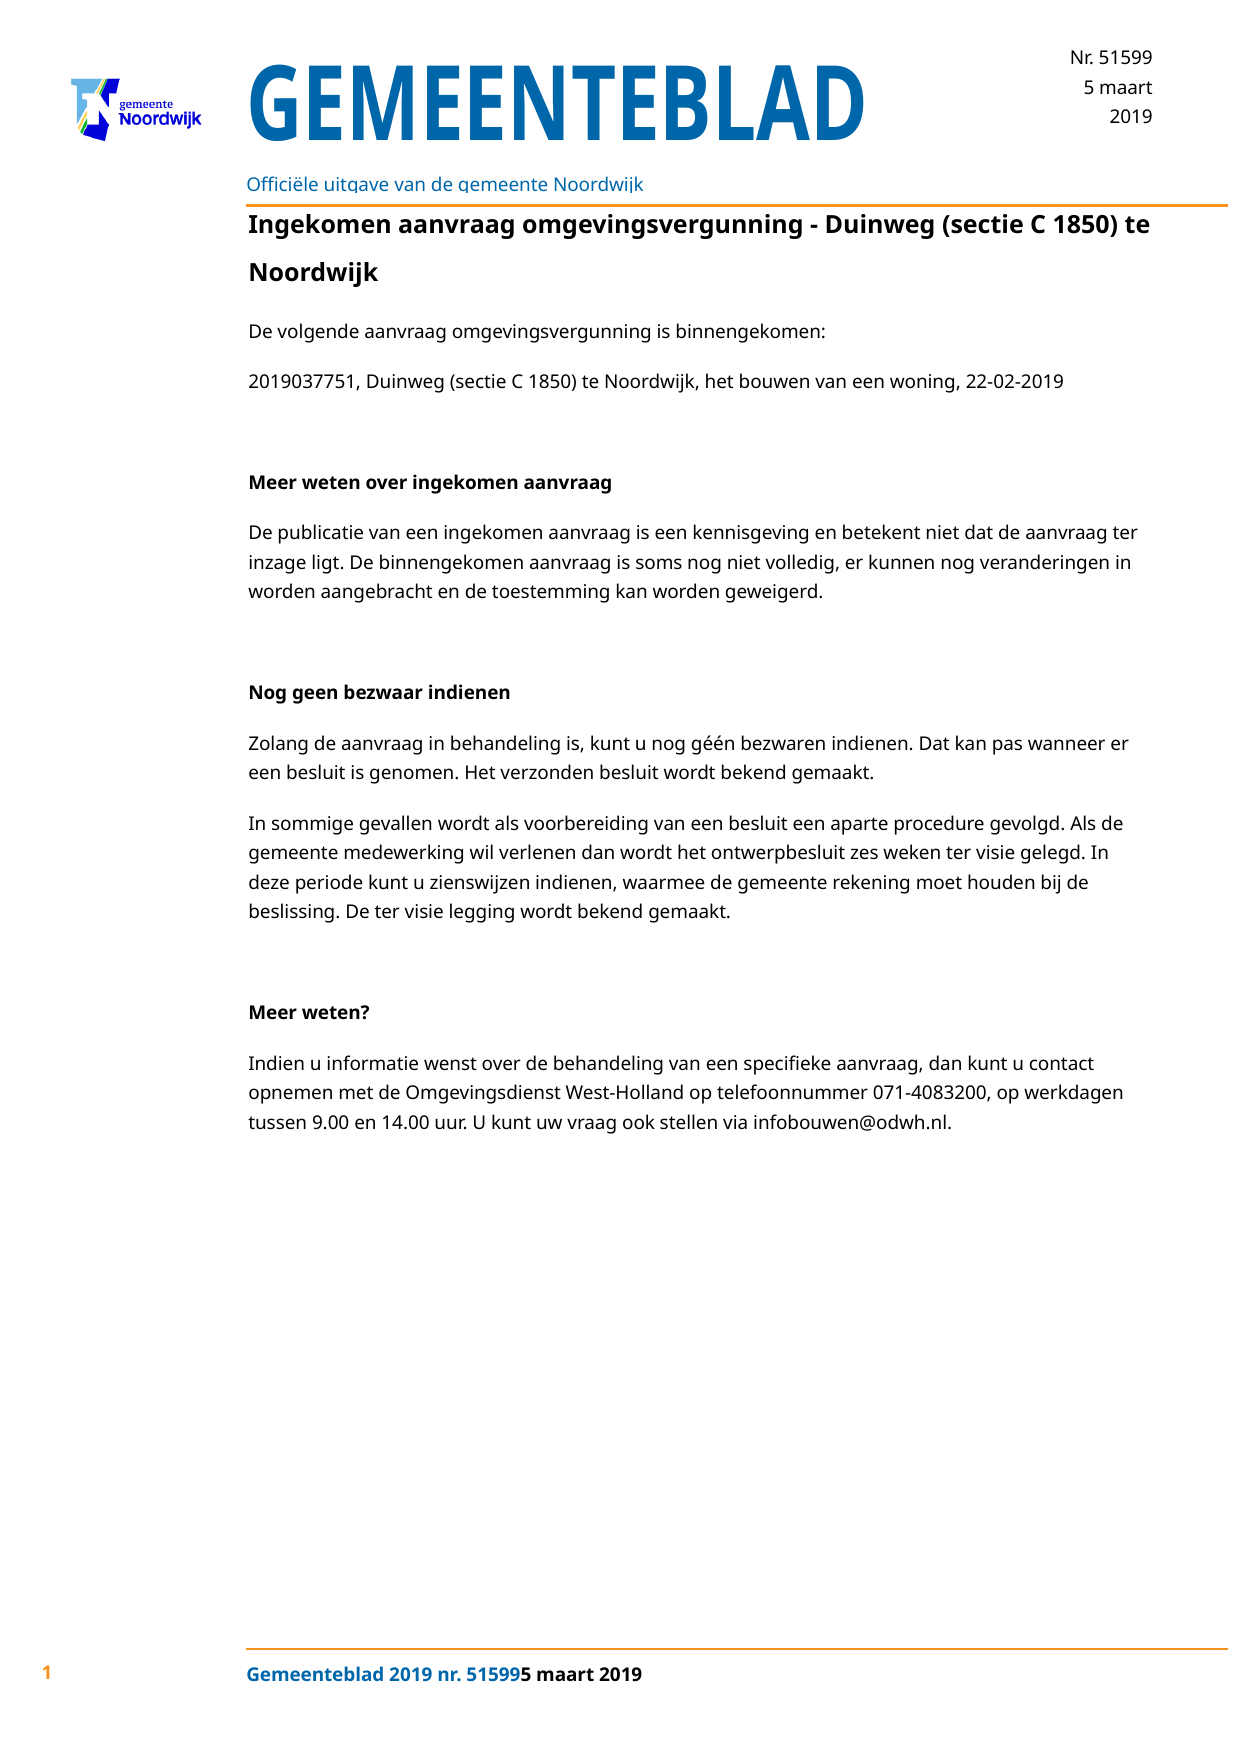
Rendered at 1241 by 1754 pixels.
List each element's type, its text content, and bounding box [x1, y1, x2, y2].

text Indien u informatie wenst over de behandeling van een specifieke aanvraag, dan kunt u contact opnemen met de Omgevingsdienst West-Holland op telefoonnummer 071-4083200, op werkdagen tussen 9.00 en 14.00 uur. U kunt uw vraag ook stellen via infobouwen@odwh.nl. [248, 1050, 1152, 1135]
picture [41, 47, 231, 172]
text Meer weten? [248, 999, 1152, 1025]
text In sommige gevallen wordt als voorbereiding van een besluit een aparte procedure gevolgd. Als de gemeente medewerking wil verlenen dan wordt het ontwerpbesluit zes weken ter visie gelegd. In deze periode kunt u zienswijzen indienen, waarmee de gemeente rekening moet houden bij de beslissing. De ter visie legging wordt bekend gemaakt. [248, 810, 1152, 924]
text Nog geen bezwaar indienen [248, 679, 1152, 705]
text De publicatie van een ingekomen aanvraag is een kennisgeving en betekent niet dat de aanvraag ter inzage ligt. De binnengekomen aanvraag is soms nog niet volledig, er kunnen nog veranderingen in worden aangebracht en de toestemming kan worden geweigerd. [248, 519, 1152, 604]
text Ingekomen aanvraag omgevingsvergunning - Duinweg (sectie C 1850) te Noordwijk [248, 207, 1152, 288]
text De volgende aanvraag omgevingsvergunning is binnengekomen: [248, 318, 1152, 344]
text 2019037751, Duinweg (sectie C 1850) te Noordwijk, het bouwen van een woning, 22-02-2019 [248, 368, 1152, 394]
text Zolang de aanvraag in behandeling is, kunt u nog géén bezwaren indienen. Dat kan pas wanneer er een besluit is genomen. Het verzonden besluit wordt bekend gemaakt. [248, 730, 1152, 785]
text Meer weten over ingekomen aanvraag [248, 469, 1152, 495]
